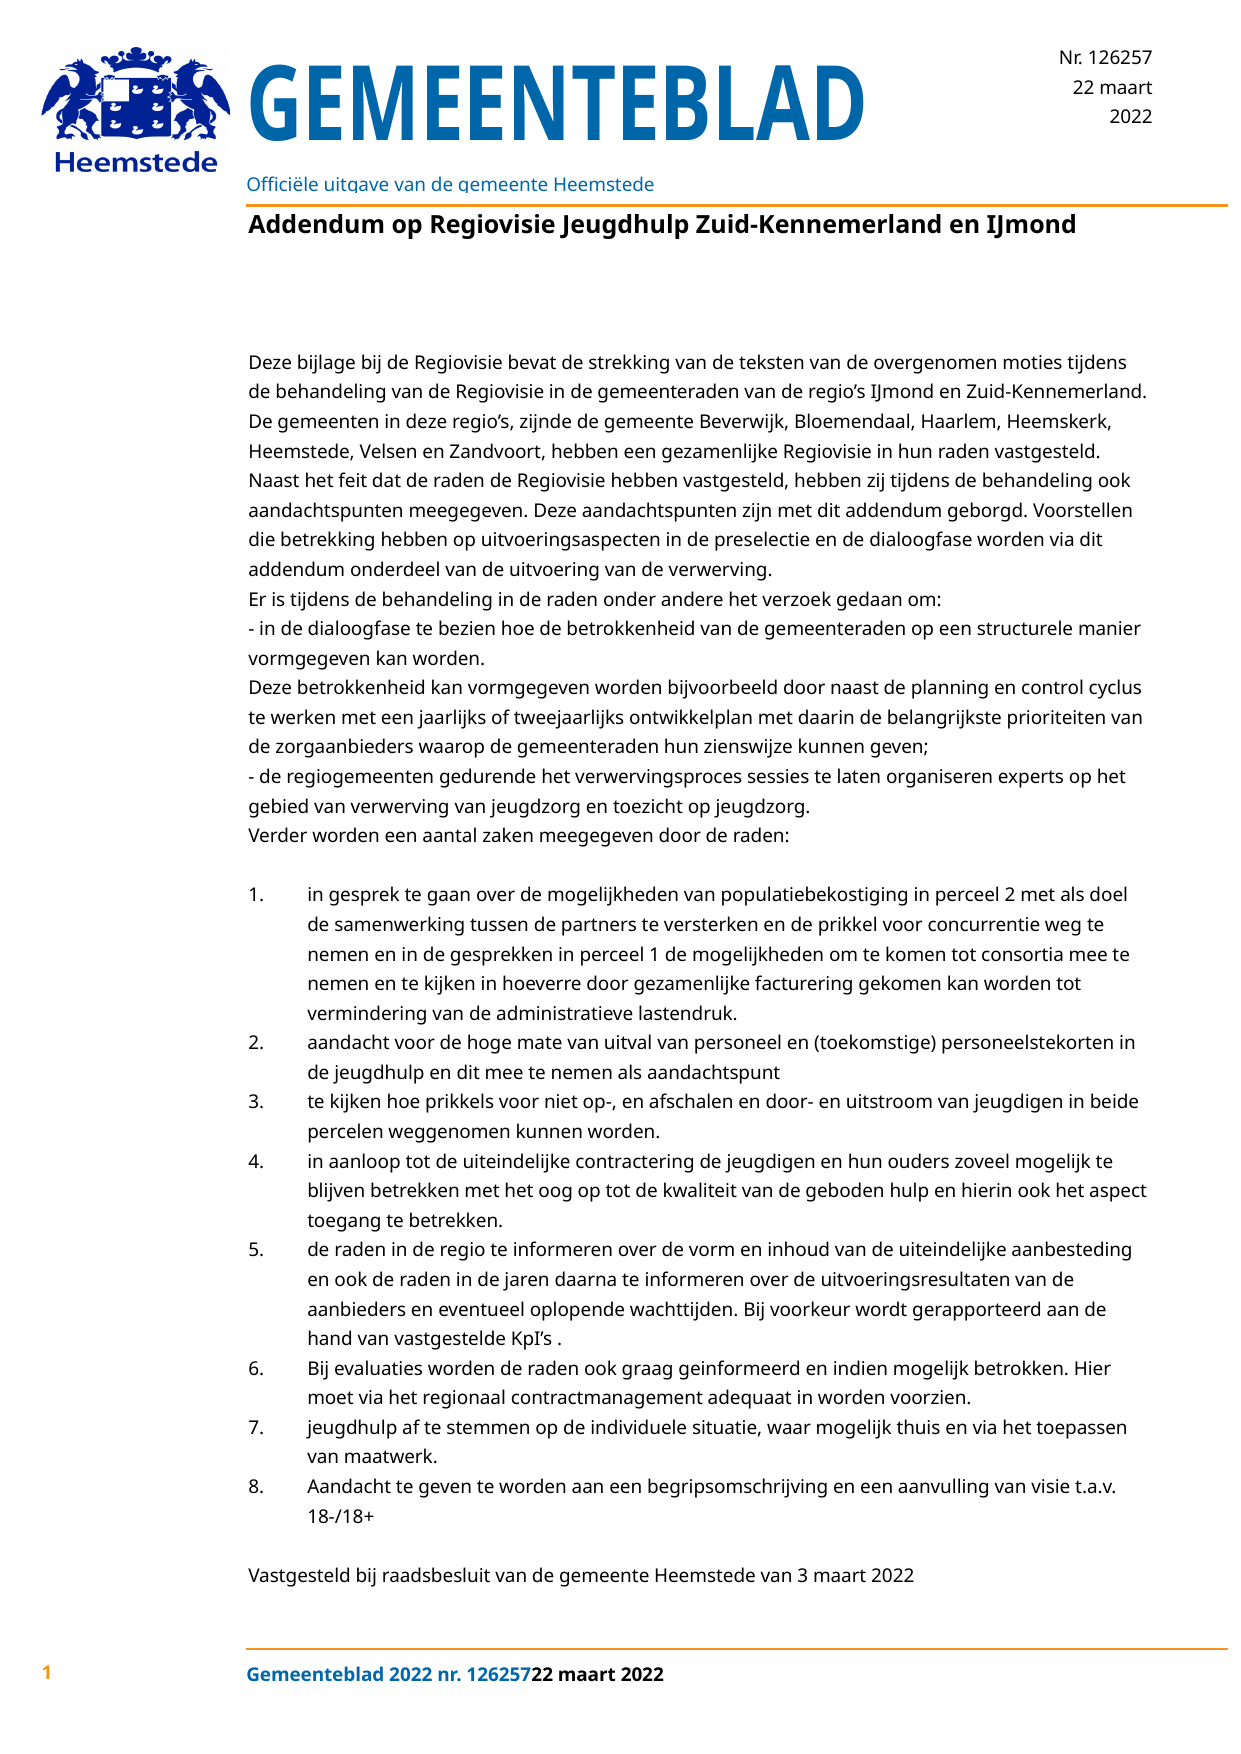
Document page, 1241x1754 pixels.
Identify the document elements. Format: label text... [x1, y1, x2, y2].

text - in de dialoogfase te bezien hoe de betrokkenheid van de gemeenteraden op een structurele manier vormgegeven kan worden. [248, 615, 1152, 671]
text - de regiogemeenten gedurende het verwervingsproces sessies te laten organiseren experts op het gebied van verwerving van jeugdzorg en toezicht op jeugdzorg. [248, 763, 1152, 819]
list aandacht voor de hoge mate van uitval van personeel en (toekomstige) personeelstekorten in de jeugdhulp en dit mee te nemen als aandachtspunt [248, 1029, 1152, 1085]
list te kijken hoe prikkels voor niet op-, en afschalen en door- en uitstroom van jeugdigen in beide percelen weggenomen kunnen worden. [248, 1089, 1152, 1144]
text Addendum op Regiovisie Jeugdhulp Zuid-Kennemerland en IJmond [248, 207, 1152, 241]
list in gesprek te gaan over de mogelijkheden van populatiebekostiging in perceel 2 met als doel de samenwerking tussen de partners te versterken en de prikkel voor concurrentie weg te nemen en in de gesprekken in perceel 1 de mogelijkheden om te komen tot consortia mee te nemen en te kijken in hoeverre door gezamenlijke facturering gekomen kan worden tot vermindering van de administratieve lastendruk. [248, 882, 1152, 1026]
text Vastgesteld bij raadsbesluit van de gemeente Heemstede van 3 maart 2022 [248, 1562, 1152, 1588]
list jeugdhulp af te stemmen op de individuele situatie, waar mogelijk thuis en via het toepassen van maatwerk. [248, 1414, 1152, 1469]
text Er is tijdens de behandeling in de raden onder andere het verzoek gedaan om: [248, 586, 1152, 612]
list Aandacht te geven te worden aan een begripsomschrijving en een aanvulling van visie t.a.v. 18-/18+ [248, 1473, 1152, 1529]
picture [41, 47, 231, 172]
list de raden in de regio te informeren over de vorm en inhoud van de uiteindelijke aanbesteding en ook de raden in de jaren daarna te informeren over de uitvoeringsresultaten van de aanbieders en eventueel oplopende wachttijden. Bij voorkeur wordt gerapporteerd aan de hand van vastgestelde KpI’s . [248, 1237, 1152, 1351]
list in aanloop tot de uiteindelijke contractering de jeugdigen en hun ouders zoveel mogelijk te blijven betrekken met het oog op tot de kwaliteit van de geboden hulp en hierin ook het aspect toegang te betrekken. [248, 1148, 1152, 1233]
list Bij evaluaties worden de raden ook graag geinformeerd en indien mogelijk betrokken. Hier moet via het regionaal contractmanagement adequaat in worden voorzien. [248, 1355, 1152, 1410]
text Deze bijlage bij de Regiovisie bevat de strekking van de teksten van de overgenomen moties tijdens de behandeling van de Regiovisie in de gemeenteraden van de regio’s IJmond en Zuid-Kennemerland. De gemeenten in deze regio’s, zijnde de gemeente Beverwijk, Bloemendaal, Haarlem, Heemskerk, Heemstede, Velsen en Zandvoort, hebben een gezamenlijke Regiovisie in hun raden vastgesteld. Naast het feit dat de raden de Regiovisie hebben vastgesteld, hebben zij tijdens de behandeling ook aandachtspunten meegegeven. Deze aandachtspunten zijn met dit addendum geborgd. Voorstellen die betrekking hebben op uitvoeringsaspecten in de preselectie en de dialoogfase worden via dit addendum onderdeel van de uitvoering van de verwerving. [248, 349, 1152, 582]
text Verder worden een aantal zaken meegegeven door de raden: [248, 822, 1152, 848]
text Deze betrokkenheid kan vormgegeven worden bijvoorbeeld door naast de planning en control cyclus te werken met een jaarlijks of tweejaarlijks ontwikkelplan met daarin de belangrijkste prioriteiten van de zorgaanbieders waarop de gemeenteraden hun zienswijze kunnen geven; [248, 674, 1152, 759]
